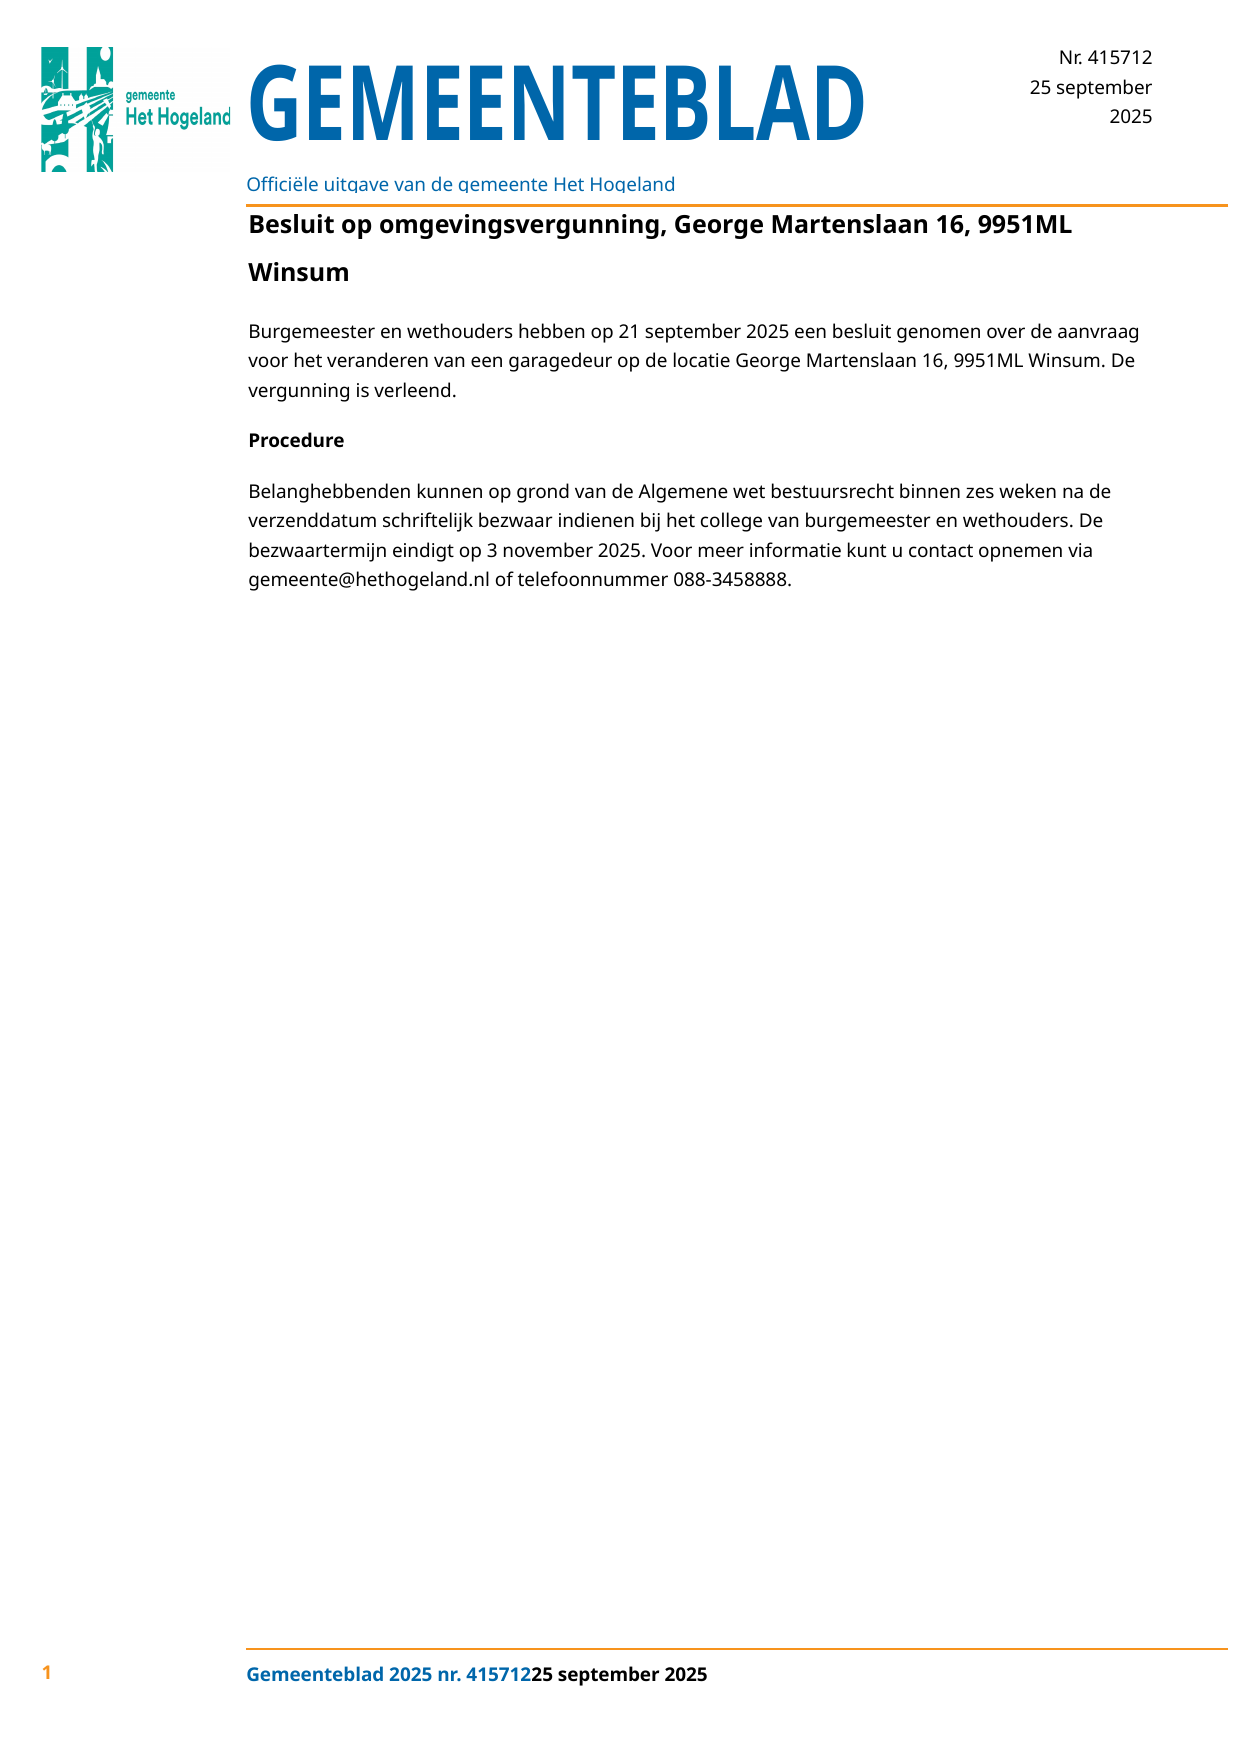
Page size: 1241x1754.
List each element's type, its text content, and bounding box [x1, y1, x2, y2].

text Procedure [248, 427, 1152, 453]
text Burgemeester en wethouders hebben op 21 september 2025 een besluit genomen over de aanvraag voor het veranderen van een garagedeur op de locatie George Martenslaan 16, 9951ML Winsum. De vergunning is verleend. [248, 318, 1152, 403]
picture [41, 47, 231, 172]
text Besluit op omgevingsvergunning, George Martenslaan 16, 9951ML Winsum [248, 207, 1152, 288]
text Belanghebbenden kunnen op grond van de Algemene wet bestuursrecht binnen zes weken na de verzenddatum schriftelijk bezwaar indienen bij het college van burgemeester en wethouders. De bezwaartermijn eindigt op 3 november 2025. Voor meer informatie kunt u contact opnemen via gemeente@hethogeland.nl of telefoonnummer 088-3458888. [248, 478, 1152, 592]
